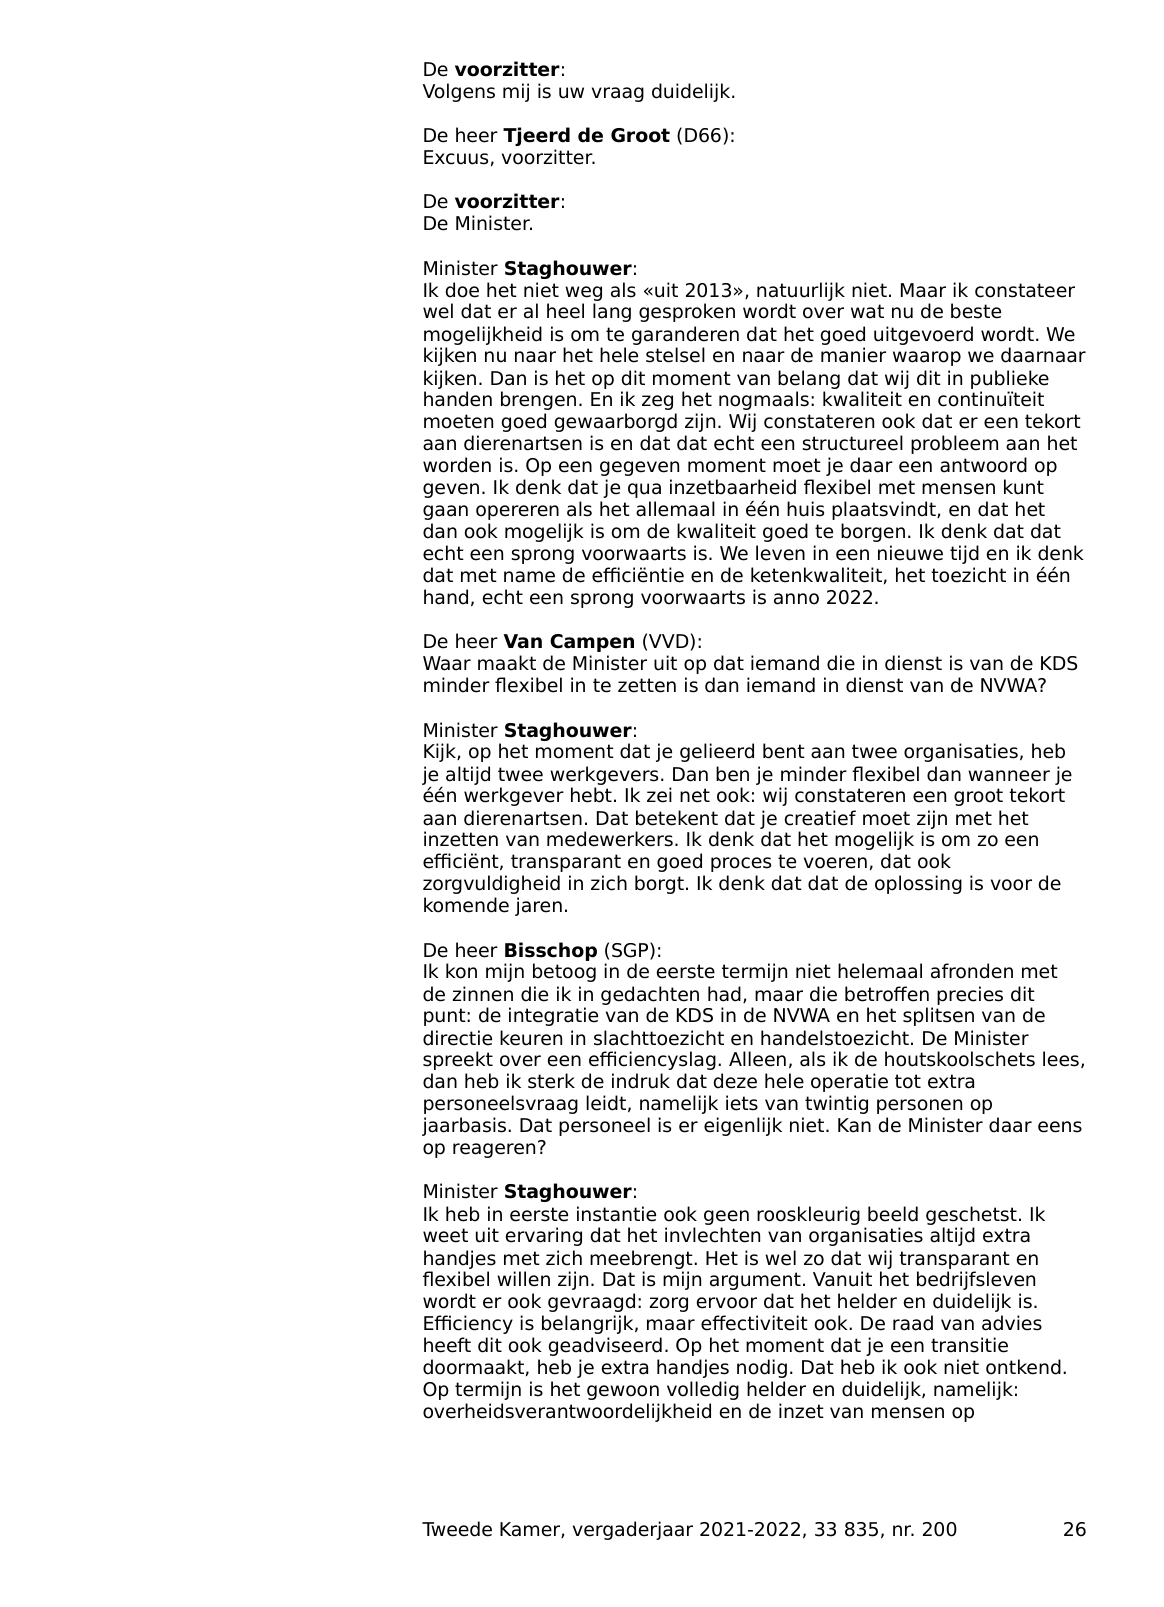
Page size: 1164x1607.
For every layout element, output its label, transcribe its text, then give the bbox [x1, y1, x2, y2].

text Volgens mij is uw vraag duidelijk. [422, 81, 1087, 103]
text Minister Staghouwer: [422, 719, 1087, 741]
text De voorzitter: [422, 59, 1087, 81]
text Ik heb in eerste instantie ook geen rooskleurig beeld geschetst. Ik weet uit ervaring dat het invlechten van organisaties altijd extra handjes met zich meebrengt. Het is wel zo dat wij transparant en flexibel willen zijn. Dat is mijn argument. Vanuit het bedrijfsleven wordt er ook gevraagd: zorg ervoor dat het helder en duidelijk is. Efficiency is belangrijk, maar effectiviteit ook. De raad van advies heeft dit ook geadviseerd. Op het moment dat je een transitie doormaakt, heb je extra handjes nodig. Dat heb ik ook niet ontkend. Op termijn is het gewoon volledig helder en duidelijk, namelijk: overheidsverantwoordelijkheid en de inzet van mensen op [422, 1203, 1087, 1423]
text De heer Tjeerd de Groot (D66): [422, 125, 1087, 147]
text De Minister. [422, 213, 1087, 235]
text Kijk, op het moment dat je gelieerd bent aan twee organisaties, heb je altijd twee werkgevers. Dan ben je minder flexibel dan wanneer je één werkgever hebt. Ik zei net ook: wij constateren een groot tekort aan dierenartsen. Dat betekent dat je creatief moet zijn met het inzetten van medewerkers. Ik denk dat het mogelijk is om zo een efficiënt, transparant en goed proces te voeren, dat ook zorgvuldigheid in zich borgt. Ik denk dat dat de oplossing is voor de komende jaren. [422, 741, 1087, 917]
text Waar maakt de Minister uit op dat iemand die in dienst is van de KDS minder flexibel in te zetten is dan iemand in dienst van de NVWA? [422, 653, 1087, 697]
text De heer Bisschop (SGP): [422, 939, 1087, 961]
text Minister Staghouwer: [422, 1181, 1087, 1203]
text Ik kon mijn betoog in de eerste termijn niet helemaal afronden met de zinnen die ik in gedachten had, maar die betroffen precies dit punt: de integratie van de KDS in de NVWA en het splitsen van de directie keuren in slachttoezicht en handelstoezicht. De Minister spreekt over een efficiencyslag. Alleen, als ik de houtskoolschets lees, dan heb ik sterk de indruk dat deze hele operatie tot extra personeelsvraag leidt, namelijk iets van twintig personen op jaarbasis. Dat personeel is er eigenlijk niet. Kan de Minister daar eens op reageren? [422, 961, 1087, 1159]
text De voorzitter: [422, 191, 1087, 213]
text De heer Van Campen (VVD): [422, 631, 1087, 653]
text Excuus, voorzitter. [422, 147, 1087, 169]
text Minister Staghouwer: [422, 257, 1087, 279]
text Ik doe het niet weg als «uit 2013», natuurlijk niet. Maar ik constateer wel dat er al heel lang gesproken wordt over wat nu de beste mogelijkheid is om te garanderen dat het goed uitgevoerd wordt. We kijken nu naar het hele stelsel en naar de manier waarop we daarnaar kijken. Dan is het op dit moment van belang dat wij dit in publieke handen brengen. En ik zeg het nogmaals: kwaliteit en continuïteit moeten goed gewaarborgd zijn. Wij constateren ook dat er een tekort aan dierenartsen is en dat dat echt een structureel probleem aan het worden is. Op een gegeven moment moet je daar een antwoord op geven. Ik denk dat je qua inzetbaarheid flexibel met mensen kunt gaan opereren als het allemaal in één huis plaatsvindt, en dat het dan ook mogelijk is om de kwaliteit goed te borgen. Ik denk dat dat echt een sprong voorwaarts is. We leven in een nieuwe tijd en ik denk dat met name de efficiëntie en de ketenkwaliteit, het toezicht in één hand, echt een sprong voorwaarts is anno 2022. [422, 279, 1087, 609]
